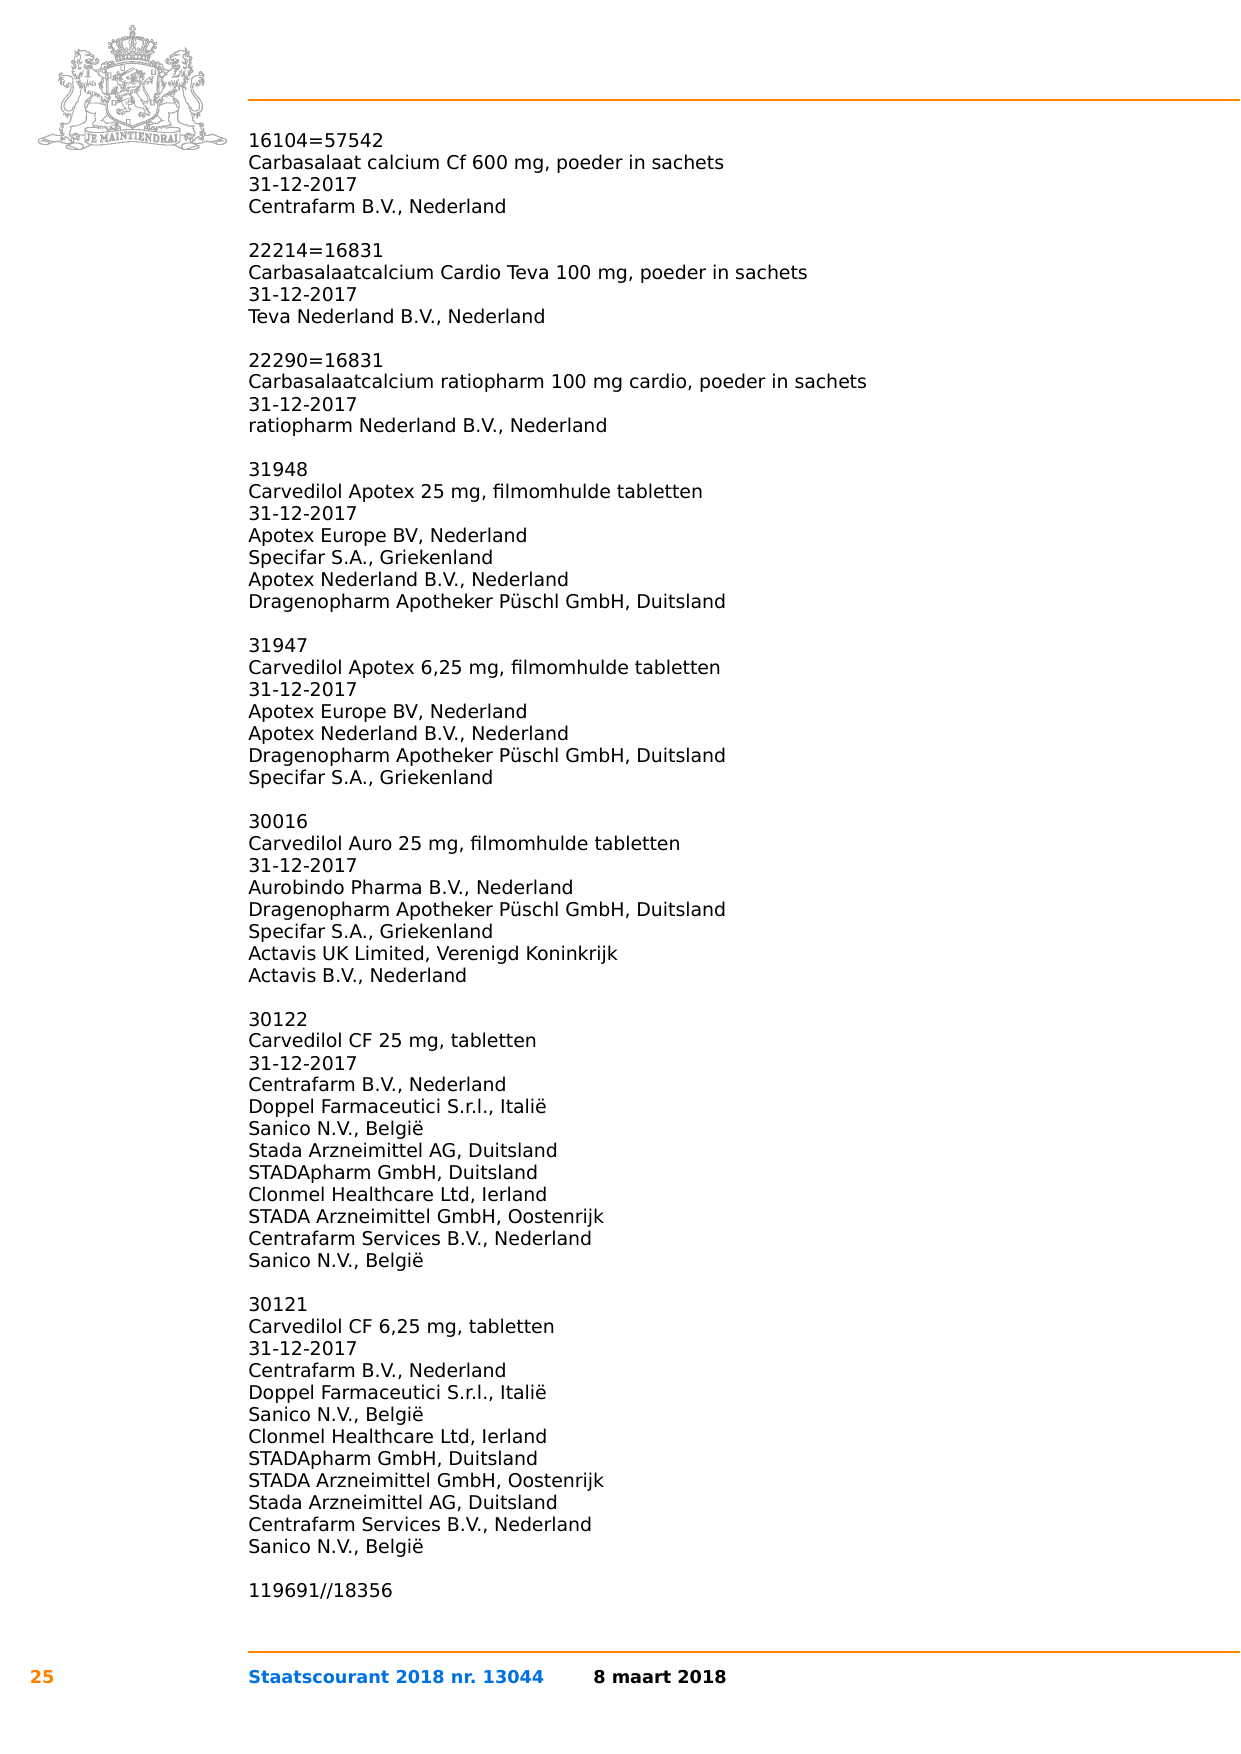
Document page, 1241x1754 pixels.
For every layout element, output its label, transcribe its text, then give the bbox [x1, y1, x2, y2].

text Carvedilol CF 6,25 mg, tabletten [248, 1316, 1163, 1338]
text 30016 [248, 811, 1163, 833]
text Apotex Europe BV, Nederland [248, 701, 1163, 723]
text 16104=57542 [248, 130, 1163, 152]
text STADApharm GmbH, Duitsland [248, 1162, 1163, 1184]
text Carbasalaat calcium Cf 600 mg, poeder in sachets [248, 152, 1163, 174]
text 31-12-2017 [248, 1338, 1163, 1360]
picture [38, 25, 227, 150]
text Stada Arzneimittel AG, Duitsland [248, 1492, 1163, 1514]
text 31-12-2017 [248, 503, 1163, 525]
text Teva Nederland B.V., Nederland [248, 306, 1163, 328]
text Sanico N.V., België [248, 1118, 1163, 1140]
text Doppel Farmaceutici S.r.l., Italië [248, 1096, 1163, 1118]
text 119691//18356 [248, 1580, 1163, 1602]
text Specifar S.A., Griekenland [248, 767, 1163, 789]
text Aurobindo Pharma B.V., Nederland [248, 877, 1163, 899]
text Clonmel Healthcare Ltd, Ierland [248, 1184, 1163, 1206]
text Specifar S.A., Griekenland [248, 547, 1163, 569]
text Carvedilol CF 25 mg, tabletten [248, 1030, 1163, 1052]
text STADApharm GmbH, Duitsland [248, 1448, 1163, 1470]
text 31948 [248, 459, 1163, 481]
text Doppel Farmaceutici S.r.l., Italië [248, 1382, 1163, 1404]
text Centrafarm B.V., Nederland [248, 196, 1163, 218]
text 30121 [248, 1294, 1163, 1316]
text Sanico N.V., België [248, 1250, 1163, 1272]
text Actavis B.V., Nederland [248, 964, 1163, 987]
text 31-12-2017 [248, 855, 1163, 877]
text Actavis UK Limited, Verenigd Koninkrijk [248, 943, 1163, 964]
text 30122 [248, 1008, 1163, 1030]
text Centrafarm B.V., Nederland [248, 1074, 1163, 1096]
text Centrafarm Services B.V., Nederland [248, 1228, 1163, 1250]
text Apotex Europe BV, Nederland [248, 525, 1163, 547]
text 31-12-2017 [248, 284, 1163, 306]
text Carvedilol Apotex 6,25 mg, filmomhulde tabletten [248, 657, 1163, 679]
text 31-12-2017 [248, 679, 1163, 701]
text Carvedilol Apotex 25 mg, filmomhulde tabletten [248, 481, 1163, 503]
text STADA Arzneimittel GmbH, Oostenrijk [248, 1206, 1163, 1228]
text 31947 [248, 635, 1163, 657]
text Centrafarm Services B.V., Nederland [248, 1514, 1163, 1536]
text Stada Arzneimittel AG, Duitsland [248, 1140, 1163, 1162]
text 31-12-2017 [248, 174, 1163, 196]
text Sanico N.V., België [248, 1536, 1163, 1558]
text Sanico N.V., België [248, 1404, 1163, 1426]
text 31-12-2017 [248, 1052, 1163, 1074]
text Centrafarm B.V., Nederland [248, 1360, 1163, 1382]
text Dragenopharm Apotheker Püschl GmbH, Duitsland [248, 591, 1163, 613]
text Clonmel Healthcare Ltd, Ierland [248, 1426, 1163, 1448]
text Specifar S.A., Griekenland [248, 921, 1163, 943]
text 22290=16831 [248, 349, 1163, 371]
text Carvedilol Auro 25 mg, filmomhulde tabletten [248, 833, 1163, 855]
text Apotex Nederland B.V., Nederland [248, 723, 1163, 745]
text STADA Arzneimittel GmbH, Oostenrijk [248, 1470, 1163, 1492]
text Dragenopharm Apotheker Püschl GmbH, Duitsland [248, 745, 1163, 767]
text 22214=16831 [248, 240, 1163, 262]
text Carbasalaatcalcium Cardio Teva 100 mg, poeder in sachets [248, 262, 1163, 284]
text 31-12-2017 [248, 393, 1163, 415]
text ratiopharm Nederland B.V., Nederland [248, 415, 1163, 437]
text Dragenopharm Apotheker Püschl GmbH, Duitsland [248, 899, 1163, 921]
text Carbasalaatcalcium ratiopharm 100 mg cardio, poeder in sachets [248, 371, 1163, 393]
text Apotex Nederland B.V., Nederland [248, 569, 1163, 591]
